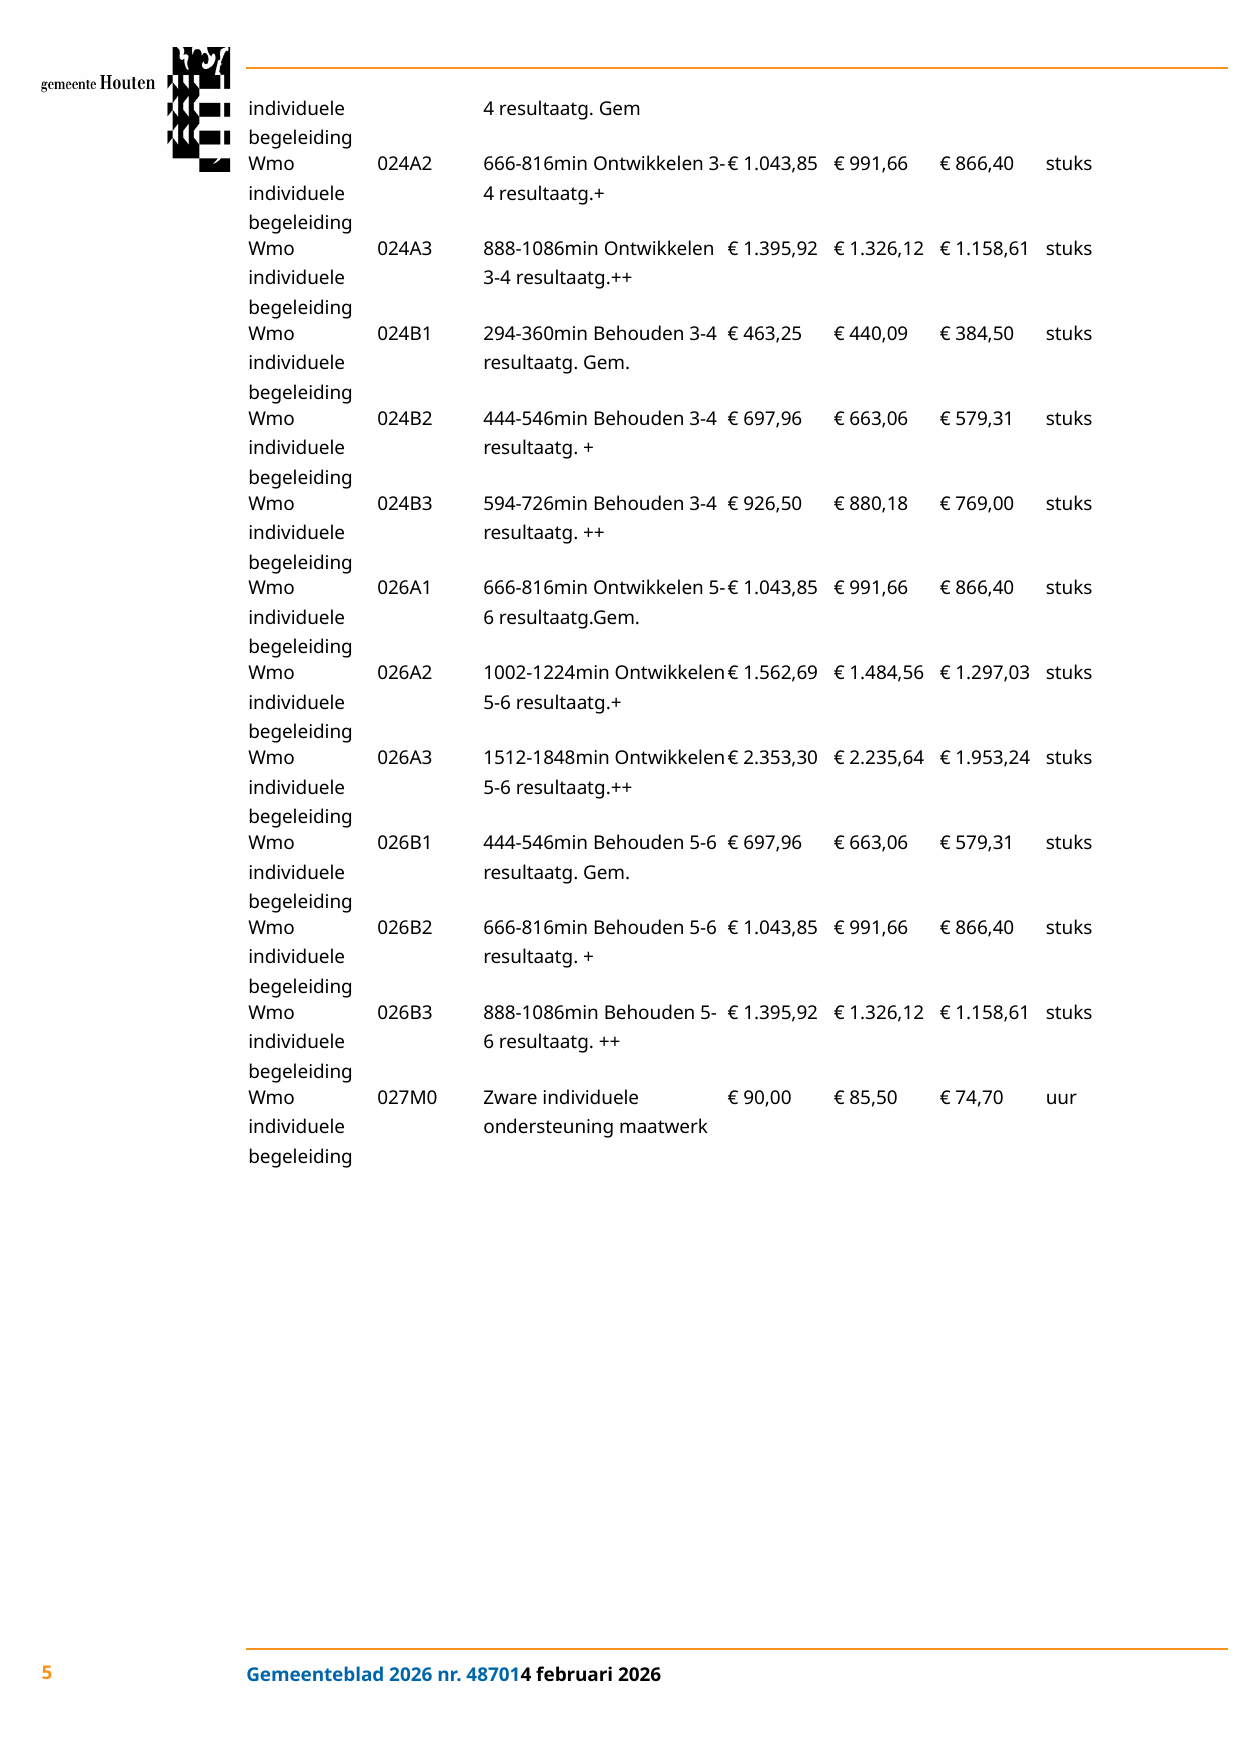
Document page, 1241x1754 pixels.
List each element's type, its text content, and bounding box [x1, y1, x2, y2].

table_cell 026A1 [377, 575, 483, 659]
table_cell € 1.043,85 [728, 150, 833, 235]
table_cell € 1.043,85 [728, 914, 833, 999]
table_cell Wmo individuele begeleiding [248, 829, 377, 914]
table_cell 024A3 [377, 235, 483, 320]
table_cell 444-546min Behouden 5-6 resultaatg. Gem. [483, 829, 727, 914]
table_cell [728, 95, 833, 150]
table_cell uur [1046, 1084, 1152, 1169]
table_cell 024B1 [377, 320, 483, 405]
table_cell 1512-1848min Ontwikkelen 5-6 resultaatg.++ [483, 744, 727, 829]
table_cell € 2.353,30 [728, 744, 833, 829]
table_cell € 90,00 [728, 1084, 833, 1169]
table_cell € 1.562,69 [728, 660, 833, 744]
table_cell Wmo individuele begeleiding [248, 999, 377, 1084]
table_cell € 663,06 [834, 829, 939, 914]
table_cell stuks [1046, 320, 1152, 405]
table_cell € 1.484,56 [834, 660, 939, 744]
table_cell € 440,09 [834, 320, 939, 405]
table_cell € 1.158,61 [940, 999, 1046, 1084]
table_cell € 579,31 [940, 405, 1046, 490]
table_cell € 866,40 [940, 575, 1046, 659]
table_cell [377, 95, 483, 150]
table_cell € 1.395,92 [728, 235, 833, 320]
table_cell stuks [1046, 150, 1152, 235]
table_cell stuks [1046, 575, 1152, 659]
table_cell 4 resultaatg. Gem [483, 95, 727, 150]
table_cell € 880,18 [834, 490, 939, 574]
table_cell € 866,40 [940, 914, 1046, 999]
table_cell [834, 95, 939, 150]
table_cell € 1.953,24 [940, 744, 1046, 829]
table_cell Wmo individuele begeleiding [248, 1084, 377, 1169]
table_cell 888-1086min Behouden 5-6 resultaatg. ++ [483, 999, 727, 1084]
table_cell 026B2 [377, 914, 483, 999]
table_cell € 1.158,61 [940, 235, 1046, 320]
table_cell Wmo individuele begeleiding [248, 744, 377, 829]
picture [41, 47, 231, 172]
table_cell stuks [1046, 829, 1152, 914]
table_cell € 1.297,03 [940, 660, 1046, 744]
table_cell € 463,25 [728, 320, 833, 405]
table_cell € 1.326,12 [834, 999, 939, 1084]
table_cell € 991,66 [834, 914, 939, 999]
table_cell 026A2 [377, 660, 483, 744]
table_cell 026A3 [377, 744, 483, 829]
table_cell 888-1086min Ontwikkelen 3-4 resultaatg.++ [483, 235, 727, 320]
table_cell € 1.326,12 [834, 235, 939, 320]
table_cell 444-546min Behouden 3-4 resultaatg. + [483, 405, 727, 490]
table_cell 666-816min Ontwikkelen 5-6 resultaatg.Gem. [483, 575, 727, 659]
table_cell Wmo individuele begeleiding [248, 235, 377, 320]
table_cell € 991,66 [834, 575, 939, 659]
table_cell [1046, 95, 1152, 150]
table_cell stuks [1046, 999, 1152, 1084]
table_cell individuele begeleiding [248, 95, 377, 150]
table_cell € 579,31 [940, 829, 1046, 914]
table_cell 666-816min Behouden 5-6 resultaatg. + [483, 914, 727, 999]
table_cell € 991,66 [834, 150, 939, 235]
table_cell 024B2 [377, 405, 483, 490]
table_cell Wmo individuele begeleiding [248, 914, 377, 999]
table_cell 026B3 [377, 999, 483, 1084]
table_cell Zware individuele ondersteuning maatwerk [483, 1084, 727, 1169]
table_cell € 74,70 [940, 1084, 1046, 1169]
table_cell stuks [1046, 405, 1152, 490]
table_cell stuks [1046, 914, 1152, 999]
table_cell 024B3 [377, 490, 483, 574]
table_cell stuks [1046, 235, 1152, 320]
table_cell € 866,40 [940, 150, 1046, 235]
table_cell 294-360min Behouden 3-4 resultaatg. Gem. [483, 320, 727, 405]
table_cell 1002-1224min Ontwikkelen 5-6 resultaatg.+ [483, 660, 727, 744]
table_cell 024A2 [377, 150, 483, 235]
table_cell € 384,50 [940, 320, 1046, 405]
table_cell Wmo individuele begeleiding [248, 660, 377, 744]
table_cell € 926,50 [728, 490, 833, 574]
table_cell 666-816min Ontwikkelen 3-4 resultaatg.+ [483, 150, 727, 235]
table_cell [940, 95, 1046, 150]
table_cell stuks [1046, 490, 1152, 574]
table_cell 026B1 [377, 829, 483, 914]
table_cell 027M0 [377, 1084, 483, 1169]
table_cell € 663,06 [834, 405, 939, 490]
table_cell stuks [1046, 744, 1152, 829]
table_cell € 769,00 [940, 490, 1046, 574]
table_cell Wmo individuele begeleiding [248, 150, 377, 235]
table_cell € 2.235,64 [834, 744, 939, 829]
table_cell € 1.395,92 [728, 999, 833, 1084]
table_cell Wmo individuele begeleiding [248, 320, 377, 405]
table_cell Wmo individuele begeleiding [248, 490, 377, 574]
table_cell € 697,96 [728, 829, 833, 914]
table_cell Wmo individuele begeleiding [248, 575, 377, 659]
table_cell Wmo individuele begeleiding [248, 405, 377, 490]
table_cell € 697,96 [728, 405, 833, 490]
table_cell € 1.043,85 [728, 575, 833, 659]
table_cell 594-726min Behouden 3-4 resultaatg. ++ [483, 490, 727, 574]
table_cell € 85,50 [834, 1084, 939, 1169]
table_cell stuks [1046, 660, 1152, 744]
